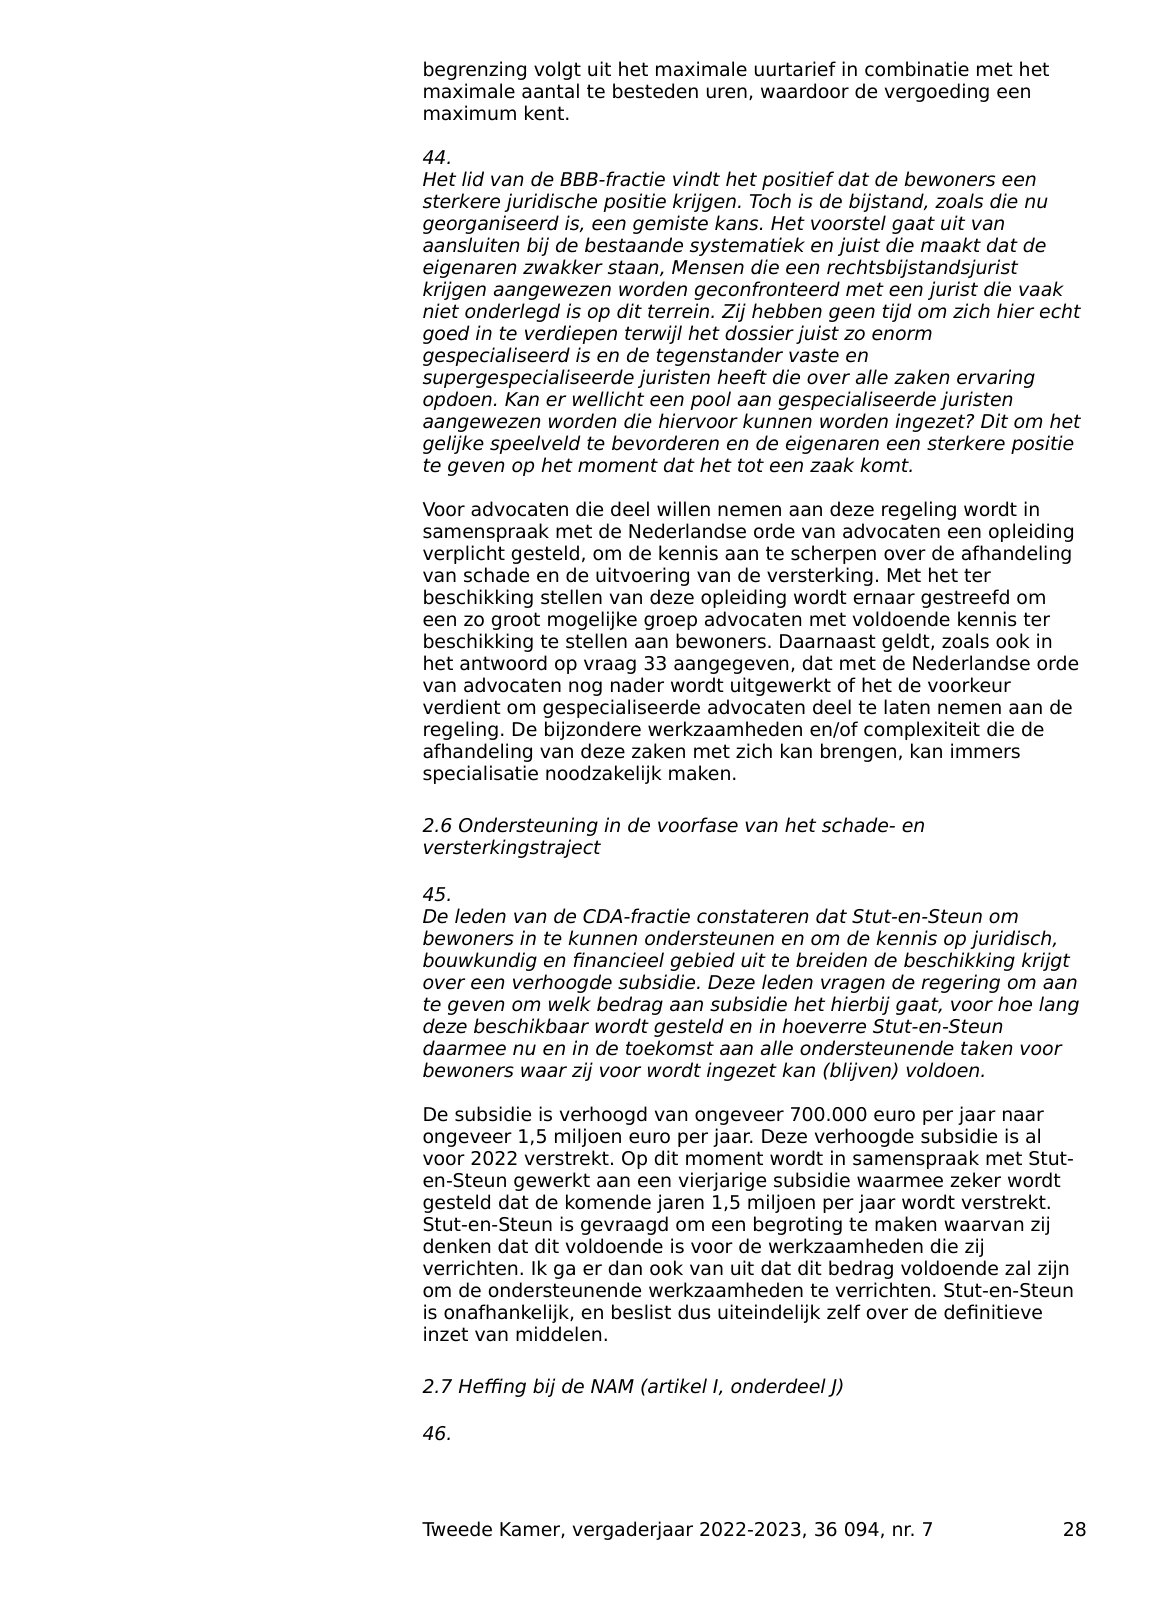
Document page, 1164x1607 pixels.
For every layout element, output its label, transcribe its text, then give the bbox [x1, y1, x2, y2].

text 45. [422, 884, 1087, 906]
text begrenzing volgt uit het maximale uurtarief in combinatie met het maximale aantal te besteden uren, waardoor de vergoeding een maximum kent. [422, 59, 1087, 125]
text Het lid van de BBB-fractie vindt het positief dat de bewoners een sterkere juridische positie krijgen. Toch is de bijstand, zoals die nu georganiseerd is, een gemiste kans. Het voorstel gaat uit van aansluiten bij de bestaande systematiek en juist die maakt dat de eigenaren zwakker staan, Mensen die een rechtsbijstandsjurist krijgen aangewezen worden geconfronteerd met een jurist die vaak niet onderlegd is op dit terrein. Zij hebben geen tijd om zich hier echt goed in te verdiepen terwijl het dossier juist zo enorm gespecialiseerd is en de tegenstander vaste en supergespecialiseerde juristen heeft die over alle zaken ervaring opdoen. Kan er wellicht een pool aan gespecialiseerde juristen aangewezen worden die hiervoor kunnen worden ingezet? Dit om het gelijke speelveld te bevorderen en de eigenaren een sterkere positie te geven op het moment dat het tot een zaak komt. [422, 169, 1087, 477]
text De leden van de CDA-fractie constateren dat Stut-en-Steun om bewoners in te kunnen ondersteunen en om de kennis op juridisch, bouwkundig en financieel gebied uit te breiden de beschikking krijgt over een verhoogde subsidie. Deze leden vragen de regering om aan te geven om welk bedrag aan subsidie het hierbij gaat, voor hoe lang deze beschikbaar wordt gesteld en in hoeverre Stut-en-Steun daarmee nu en in de toekomst aan alle ondersteunende taken voor bewoners waar zij voor wordt ingezet kan (blijven) voldoen. [422, 906, 1087, 1082]
text Voor advocaten die deel willen nemen aan deze regeling wordt in samenspraak met de Nederlandse orde van advocaten een opleiding verplicht gesteld, om de kennis aan te scherpen over de afhandeling van schade en de uitvoering van de versterking. Met het ter beschikking stellen van deze opleiding wordt ernaar gestreefd om een zo groot mogelijke groep advocaten met voldoende kennis ter beschikking te stellen aan bewoners. Daarnaast geldt, zoals ook in het antwoord op vraag 33 aangegeven, dat met de Nederlandse orde van advocaten nog nader wordt uitgewerkt of het de voorkeur verdient om gespecialiseerde advocaten deel te laten nemen aan de regeling. De bijzondere werkzaamheden en/of complexiteit die de afhandeling van deze zaken met zich kan brengen, kan immers specialisatie noodzakelijk maken. [422, 499, 1087, 785]
subtitle 2.7 Heffing bij de NAM (artikel I, onderdeel J) [422, 1376, 1087, 1397]
text 44. [422, 147, 1087, 169]
text 46. [422, 1422, 1087, 1444]
text De subsidie is verhoogd van ongeveer 700.000 euro per jaar naar ongeveer 1,5 miljoen euro per jaar. Deze verhoogde subsidie is al voor 2022 verstrekt. Op dit moment wordt in samenspraak met Stut-en-Steun gewerkt aan een vierjarige subsidie waarmee zeker wordt gesteld dat de komende jaren 1,5 miljoen per jaar wordt verstrekt. Stut-en-Steun is gevraagd om een begroting te maken waarvan zij denken dat dit voldoende is voor de werkzaamheden die zij verrichten. Ik ga er dan ook van uit dat dit bedrag voldoende zal zijn om de ondersteunende werkzaamheden te verrichten. Stut-en-Steun is onafhankelijk, en beslist dus uiteindelijk zelf over de definitieve inzet van middelen. [422, 1104, 1087, 1346]
subtitle 2.6 Ondersteuning in de voorfase van het schade- en versterkingstraject [422, 815, 1087, 859]
